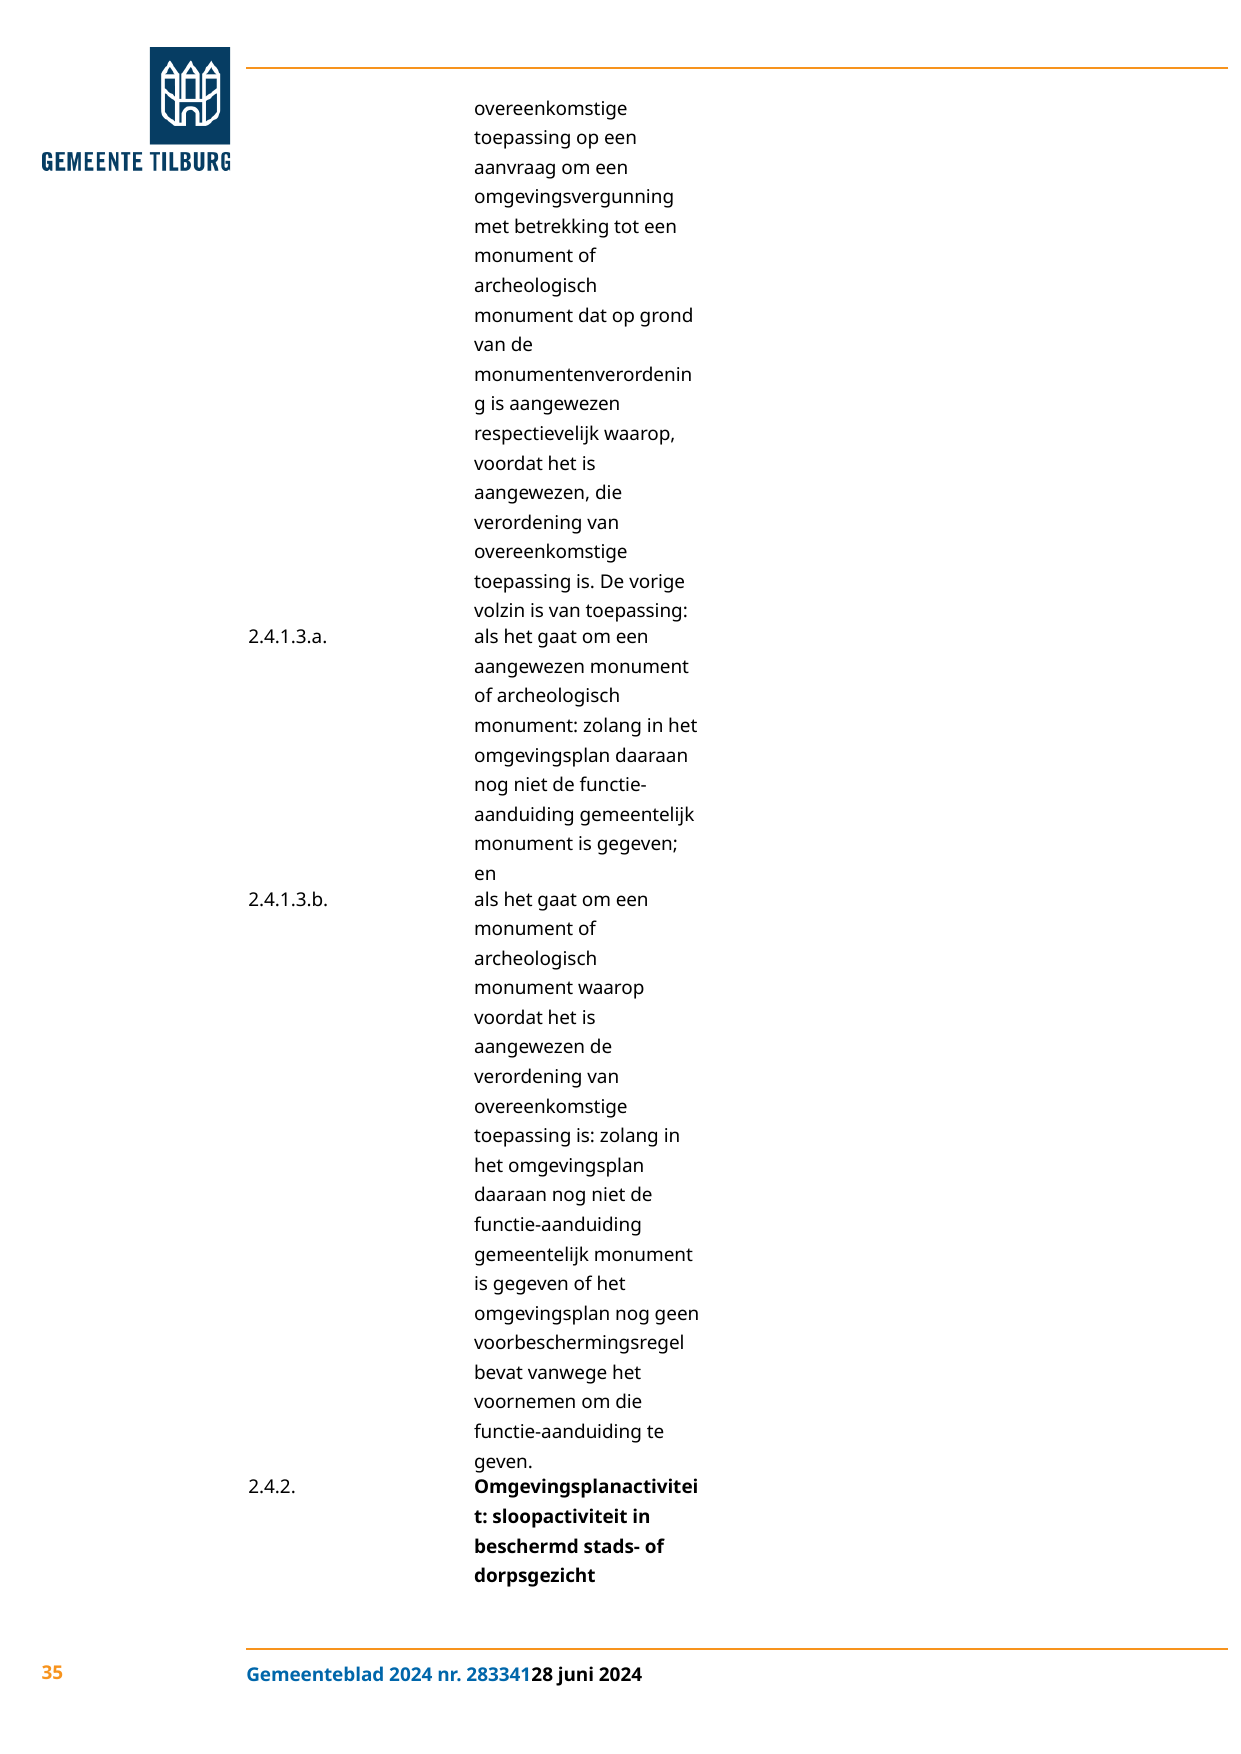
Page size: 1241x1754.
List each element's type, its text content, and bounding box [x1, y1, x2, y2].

table_cell [248, 95, 474, 623]
table_cell Omgevingsplanactiviteit: sloopactiviteit in beschermd stads- of dorpsgezicht [474, 1474, 700, 1588]
table_cell 2.4.1.3.a. [248, 624, 474, 886]
table_cell overeenkomstige toepassing op een aanvraag om een omgevingsvergunning met betrekking tot een monument of archeologisch monument dat op grond van de monumentenverordening is aangewezen respectievelijk waarop, voordat het is aangewezen, die verordening van overeenkomstige toepassing is. De vorige volzin is van toepassing: [474, 95, 700, 623]
table_cell [700, 624, 926, 886]
table_cell [700, 1474, 926, 1588]
table_cell [700, 886, 926, 1474]
table_cell [926, 886, 1152, 1474]
picture [41, 47, 231, 172]
table_cell als het gaat om een monument of archeologisch monument waarop voordat het is aangewezen de verordening van overeenkomstige toepassing is: zolang in het omgevingsplan daaraan nog niet de functie-aanduiding gemeentelijk monument is gegeven of het omgevingsplan nog geen voorbeschermingsregel bevat vanwege het voornemen om die functie-aanduiding te geven. [474, 886, 700, 1474]
table_cell [926, 95, 1152, 623]
table_cell [926, 624, 1152, 886]
table_cell [700, 95, 926, 623]
table_cell als het gaat om een aangewezen monument of archeologisch monument: zolang in het omgevingsplan daaraan nog niet de functie-aanduiding gemeentelijk monument is gegeven; en [474, 624, 700, 886]
table_cell 2.4.2. [248, 1474, 474, 1588]
table_cell [926, 1474, 1152, 1588]
table_cell 2.4.1.3.b. [248, 886, 474, 1474]
